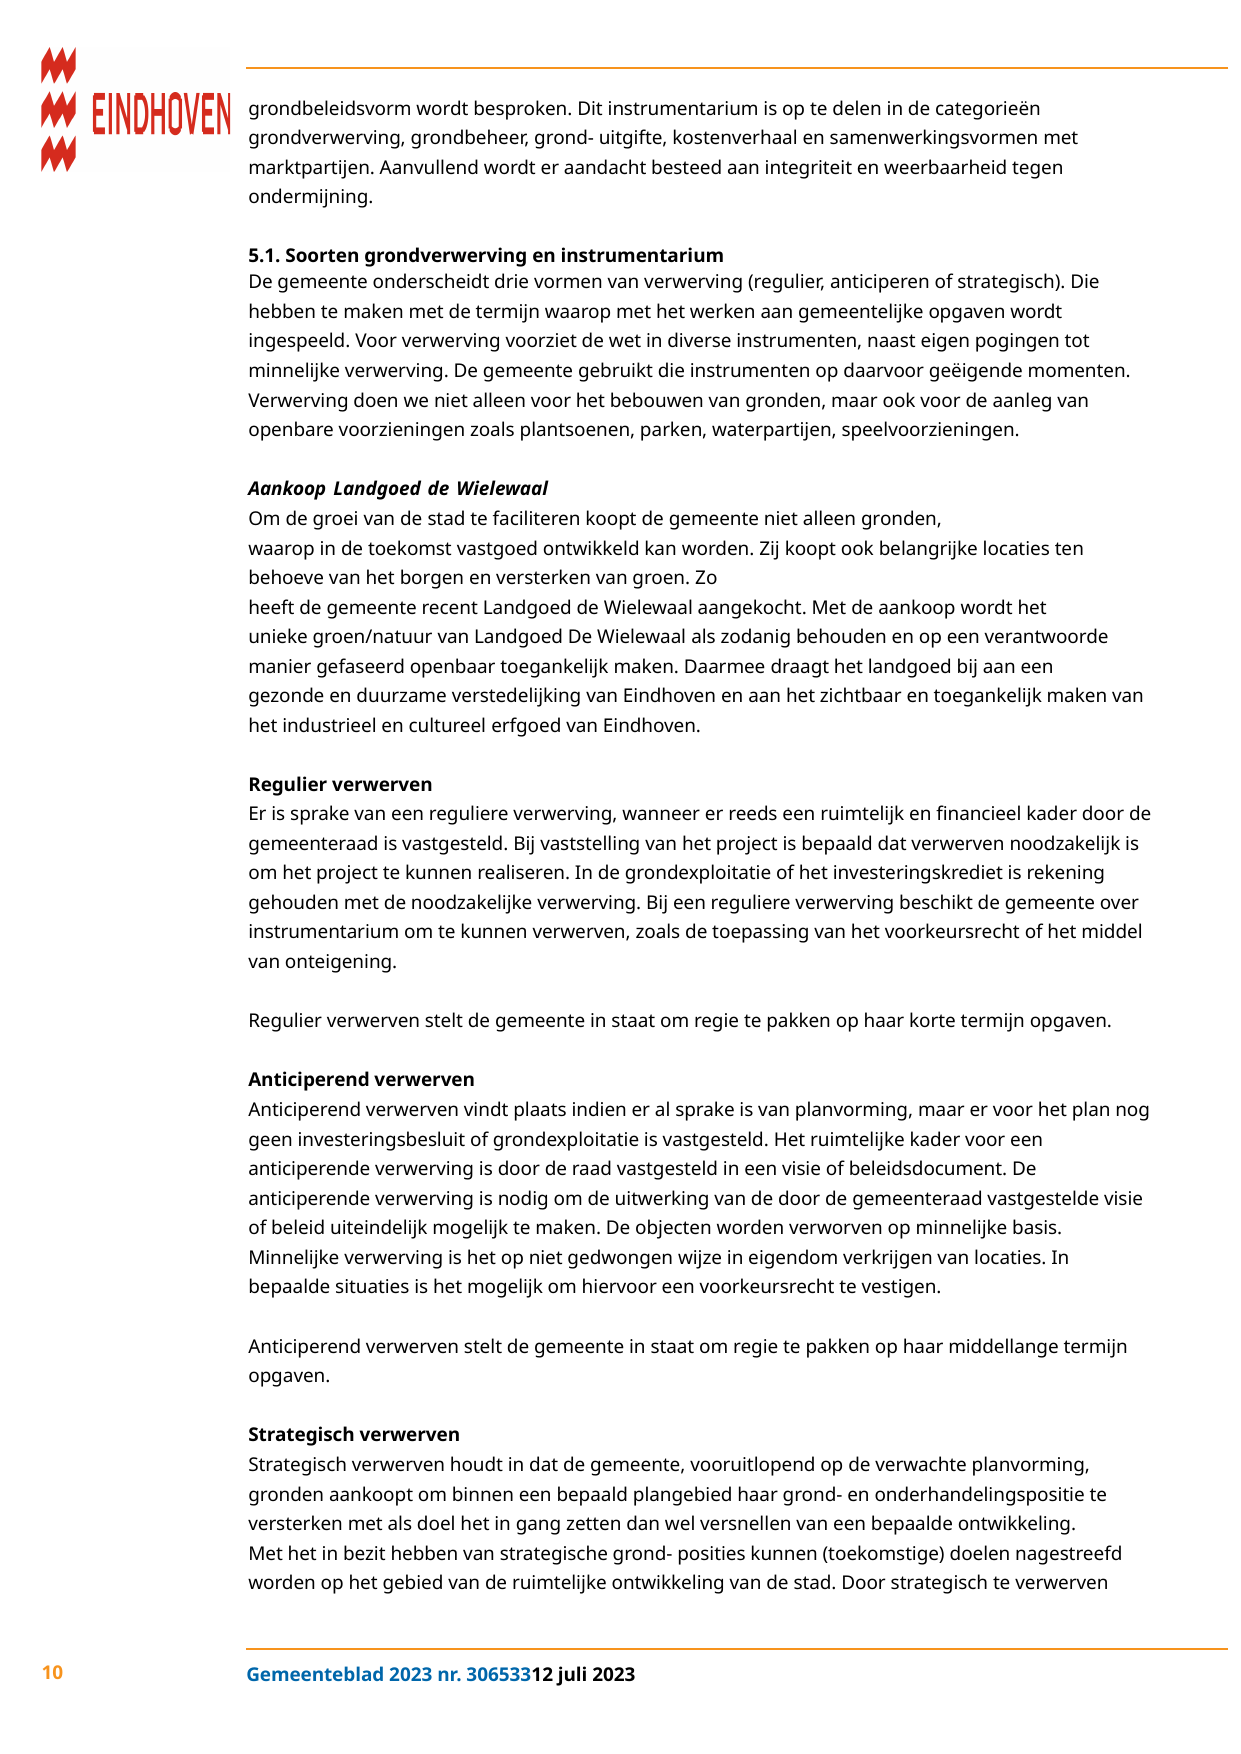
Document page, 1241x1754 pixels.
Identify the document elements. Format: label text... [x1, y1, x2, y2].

text De gemeente onderscheidt drie vormen van verwerving (regulier, anticiperen of strategisch). Die hebben te maken met de termijn waarop met het werken aan gemeentelijke opgaven wordt ingespeeld. Voor verwerving voorziet de wet in diverse instrumenten, naast eigen pogingen tot minnelijke verwerving. De gemeente gebruikt die instrumenten op daarvoor geëigende momenten. Verwerving doen we niet alleen voor het bebouwen van gronden, maar ook voor de aanleg van openbare voorzieningen zoals plantsoenen, parken, waterpartijen, speelvoorzieningen. [248, 268, 1152, 442]
text Strategisch verwerven [248, 1422, 1152, 1447]
text Anticiperend verwerven [248, 1067, 1152, 1092]
picture [41, 47, 231, 172]
text Anticiperend verwerven vindt plaats indien er al sprake is van planvorming, maar er voor het plan nog geen investeringsbesluit of grondexploitatie is vastgesteld. Het ruimtelijke kader voor een anticiperende verwerving is door de raad vastgesteld in een visie of beleidsdocument. De anticiperende verwerving is nodig om de uitwerking van de door de gemeenteraad vastgestelde visie of beleid uiteindelijk mogelijk te maken. De objecten worden verworven op minnelijke basis. Minnelijke verwerving is het op niet gedwongen wijze in eigendom verkrijgen van locaties. In bepaalde situaties is het mogelijk om hiervoor een voorkeursrecht te vestigen. [248, 1096, 1152, 1299]
table_header Aankoop Landgoed de Wielewaal Om de groei van de stad te faciliteren koopt de gemeente niet alleen gronden, waarop in de toekomst vastgoed ontwikkeld kan worden. Zij koopt ook belangrijke locaties ten behoeve van het borgen en versterken van groen. Zo heeft de gemeente recent Landgoed de Wielewaal aangekocht. Met de aankoop wordt het unieke groen/natuur van Landgoed De Wielewaal als zodanig behouden en op een verantwoorde manier gefaseerd openbaar toegankelijk maken. Daarmee draagt het landgoed bij aan een gezonde en duurzame verstedelijking van Eindhoven en aan het zichtbaar en toegankelijk maken van het industrieel en cultureel erfgoed van Eindhoven. [248, 476, 1152, 738]
text grondbeleidsvorm wordt besproken. Dit instrumentarium is op te delen in de categorieën grondverwerving, grondbeheer, grond- uitgifte, kostenverhaal en samenwerkingsvormen met marktpartijen. Aanvullend wordt er aandacht besteed aan integriteit en weerbaarheid tegen ondermijning. [248, 95, 1152, 209]
text Met het in bezit hebben van strategische grond- posities kunnen (toekomstige) doelen nagestreefd worden op het gebied van de ruimtelijke ontwikkeling van de stad. Door strategisch te verwerven [248, 1540, 1152, 1595]
text Er is sprake van een reguliere verwerving, wanneer er reeds een ruimtelijk en financieel kader door de gemeenteraad is vastgesteld. Bij vaststelling van het project is bepaald dat verwerven noodzakelijk is om het project te kunnen realiseren. In de grondexploitatie of het investeringskrediet is rekening gehouden met de noodzakelijke verwerving. Bij een reguliere verwerving beschikt de gemeente over instrumentarium om te kunnen verwerven, zoals de toepassing van het voorkeursrecht of het middel van onteigening. [248, 800, 1152, 974]
text Strategisch verwerven houdt in dat de gemeente, vooruitlopend op de verwachte planvorming, gronden aankoopt om binnen een bepaald plangebied haar grond- en onderhandelingspositie te versterken met als doel het in gang zetten dan wel versnellen van een bepaalde ontwikkeling. [248, 1451, 1152, 1536]
text Anticiperend verwerven stelt de gemeente in staat om regie te pakken op haar middellange termijn opgaven. [248, 1333, 1152, 1388]
text 5.1. Soorten grondverwerving en instrumentarium [248, 243, 1152, 268]
text Regulier verwerven [248, 771, 1152, 797]
text Regulier verwerven stelt de gemeente in staat om regie te pakken op haar korte termijn opgaven. [248, 1007, 1152, 1033]
